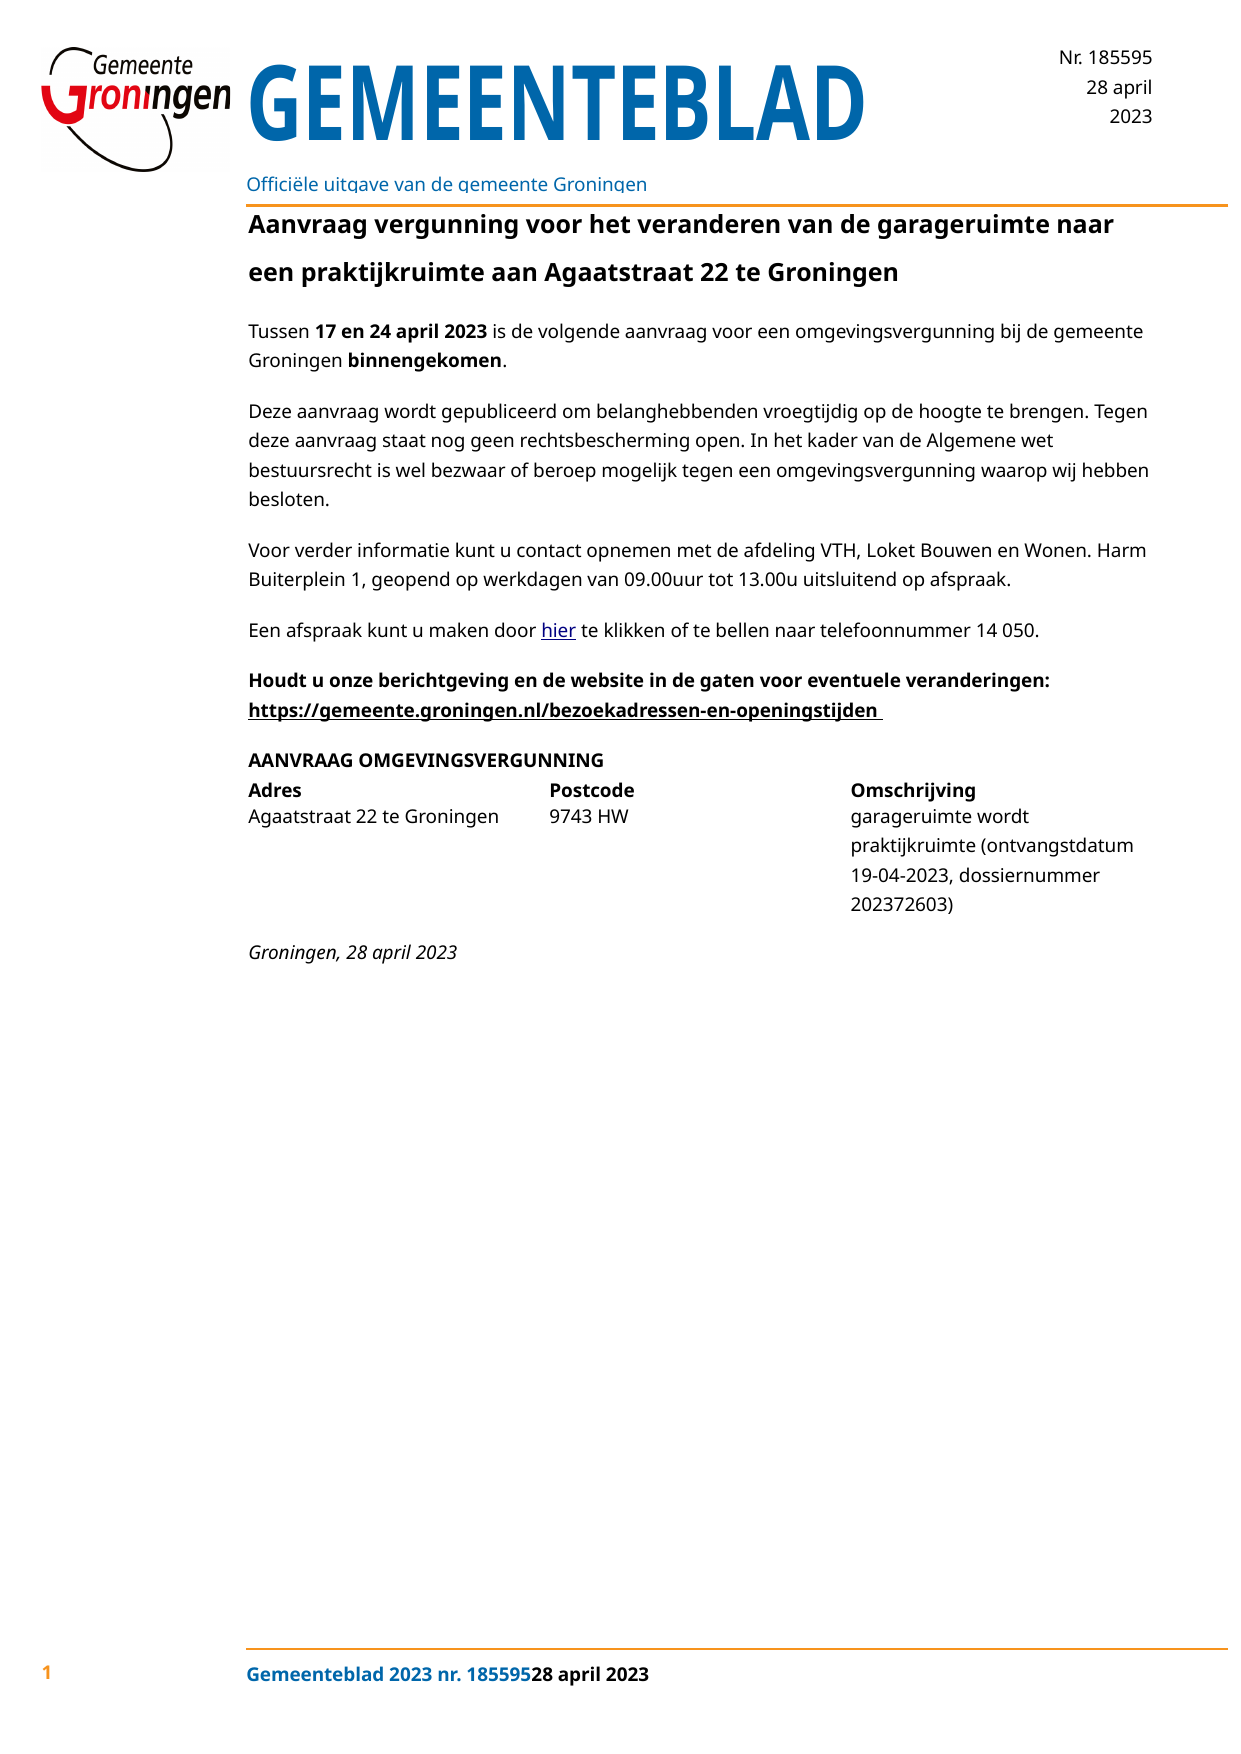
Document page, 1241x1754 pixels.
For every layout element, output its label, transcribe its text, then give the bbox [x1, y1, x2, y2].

table_cell Agaatstraat 22 te Groningen [248, 803, 549, 917]
text Tussen 17 en 24 april 2023 is de volgende aanvraag voor een omgevingsvergunning bij de gemeente Groningen binnengekomen. [248, 318, 1152, 373]
text Voor verder informatie kunt u contact opnemen met de afdeling VTH, Loket Bouwen en Wonen. Harm Buiterplein 1, geopend op werkdagen van 09.00uur tot 13.00u uitsluitend op afspraak. [248, 537, 1152, 592]
text Deze aanvraag wordt gepubliceerd om belanghebbenden vroegtijdig op de hoogte te brengen. Tegen deze aanvraag staat nog geen rechtsbescherming open. In het kader van de Algemene wet bestuursrecht is wel bezwaar of beroep mogelijk tegen een omgevingsvergunning waarop wij hebben besloten. [248, 398, 1152, 512]
text Houdt u onze berichtgeving en de website in de gaten voor eventuele veranderingen: https://gemeente.groningen.nl/bezoekadressen-en-openingstijden [248, 667, 1152, 723]
table_cell 9743 HW [549, 803, 850, 917]
table_header Postcode [549, 777, 850, 803]
picture [41, 47, 231, 172]
table_header Omschrijving [850, 777, 1152, 803]
text AANVRAAG OMGEVINGSVERGUNNING [248, 747, 1152, 773]
table_cell garageruimte wordt praktijkruimte (ontvangstdatum 19-04-2023, dossiernummer 202372603) [850, 803, 1152, 917]
text Een afspraak kunt u maken door hier te klikken of te bellen naar telefoonnummer 14 050. [248, 617, 1152, 643]
table_header Adres [248, 777, 549, 803]
text Groningen, 28 april 2023 [248, 939, 1152, 964]
text Aanvraag vergunning voor het veranderen van de garageruimte naar een praktijkruimte aan Agaatstraat 22 te Groningen [248, 207, 1152, 288]
